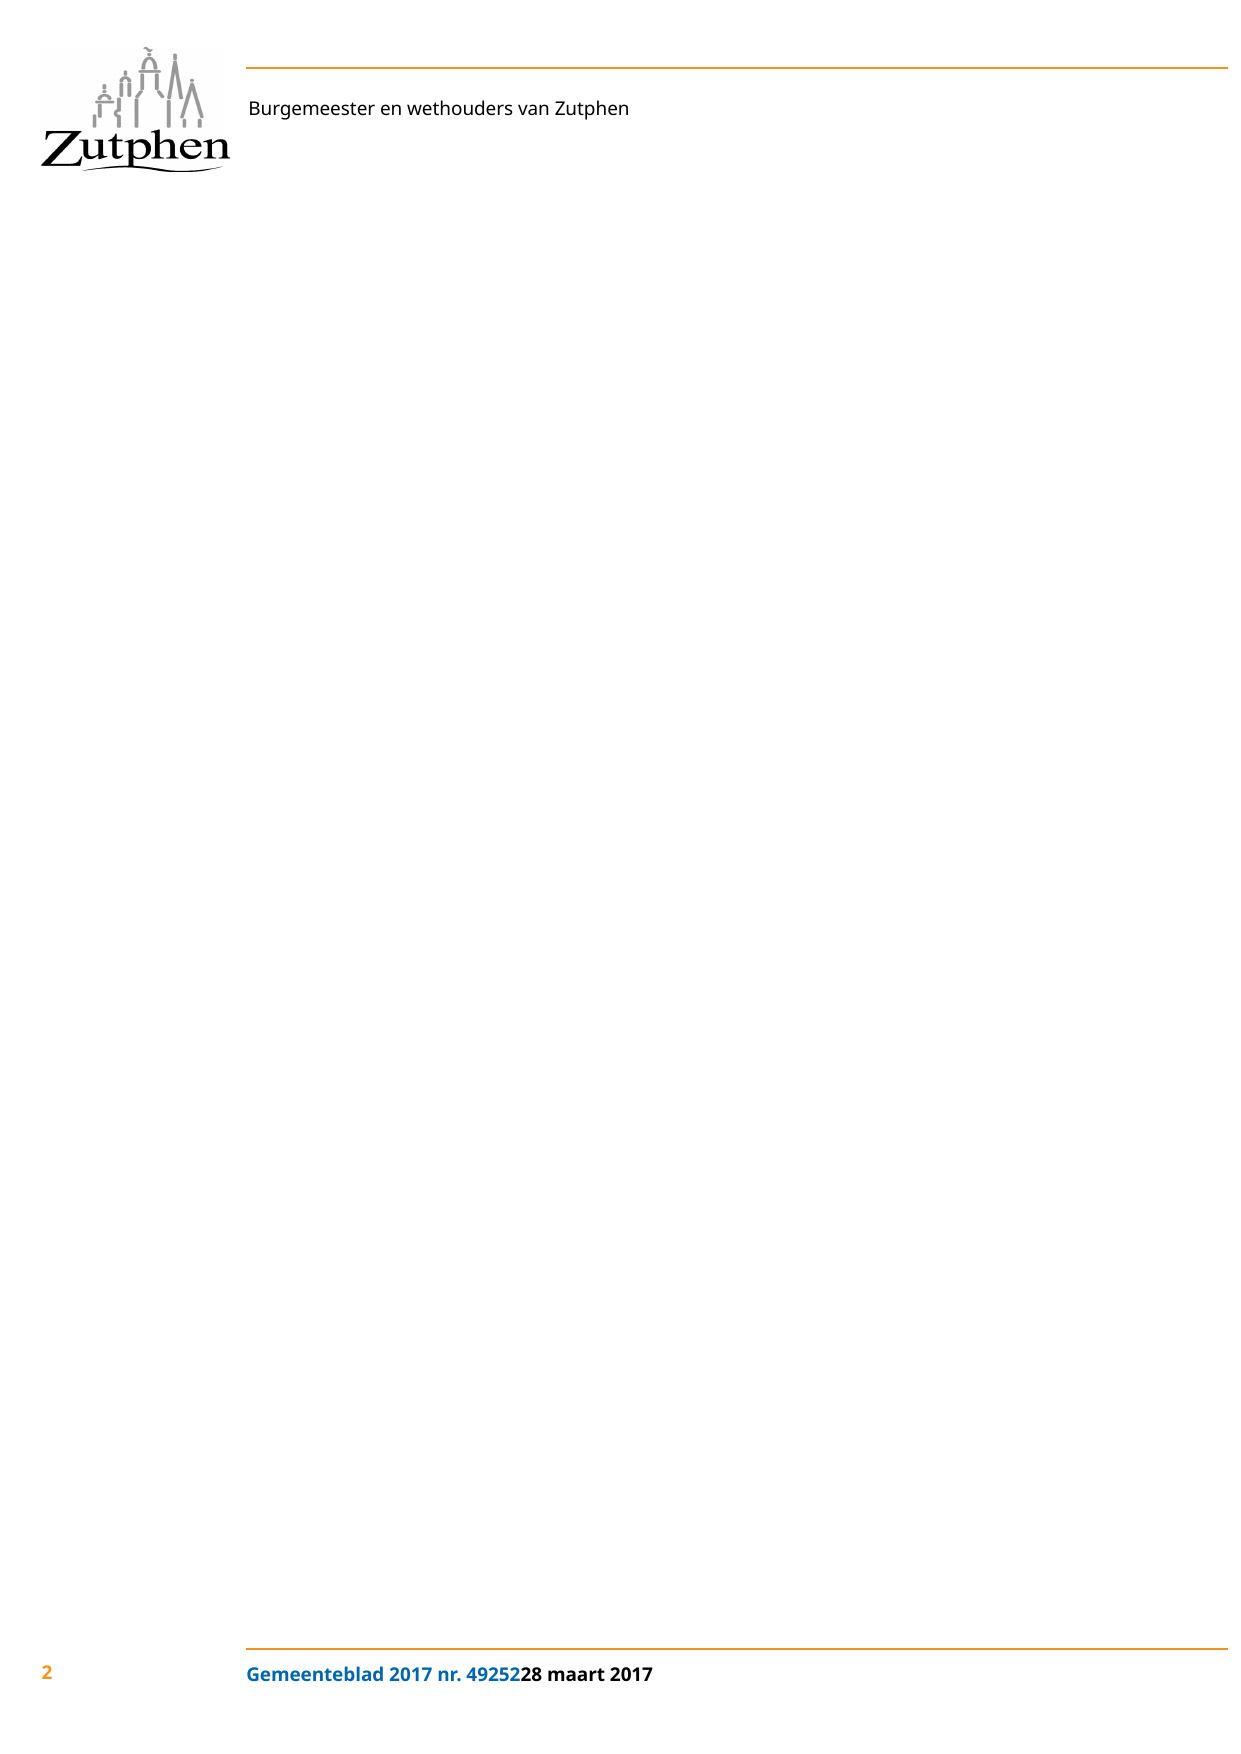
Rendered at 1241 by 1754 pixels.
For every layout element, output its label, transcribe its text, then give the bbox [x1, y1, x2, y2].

text Burgemeester en wethouders van Zutphen [248, 95, 1152, 121]
picture [41, 47, 231, 172]
